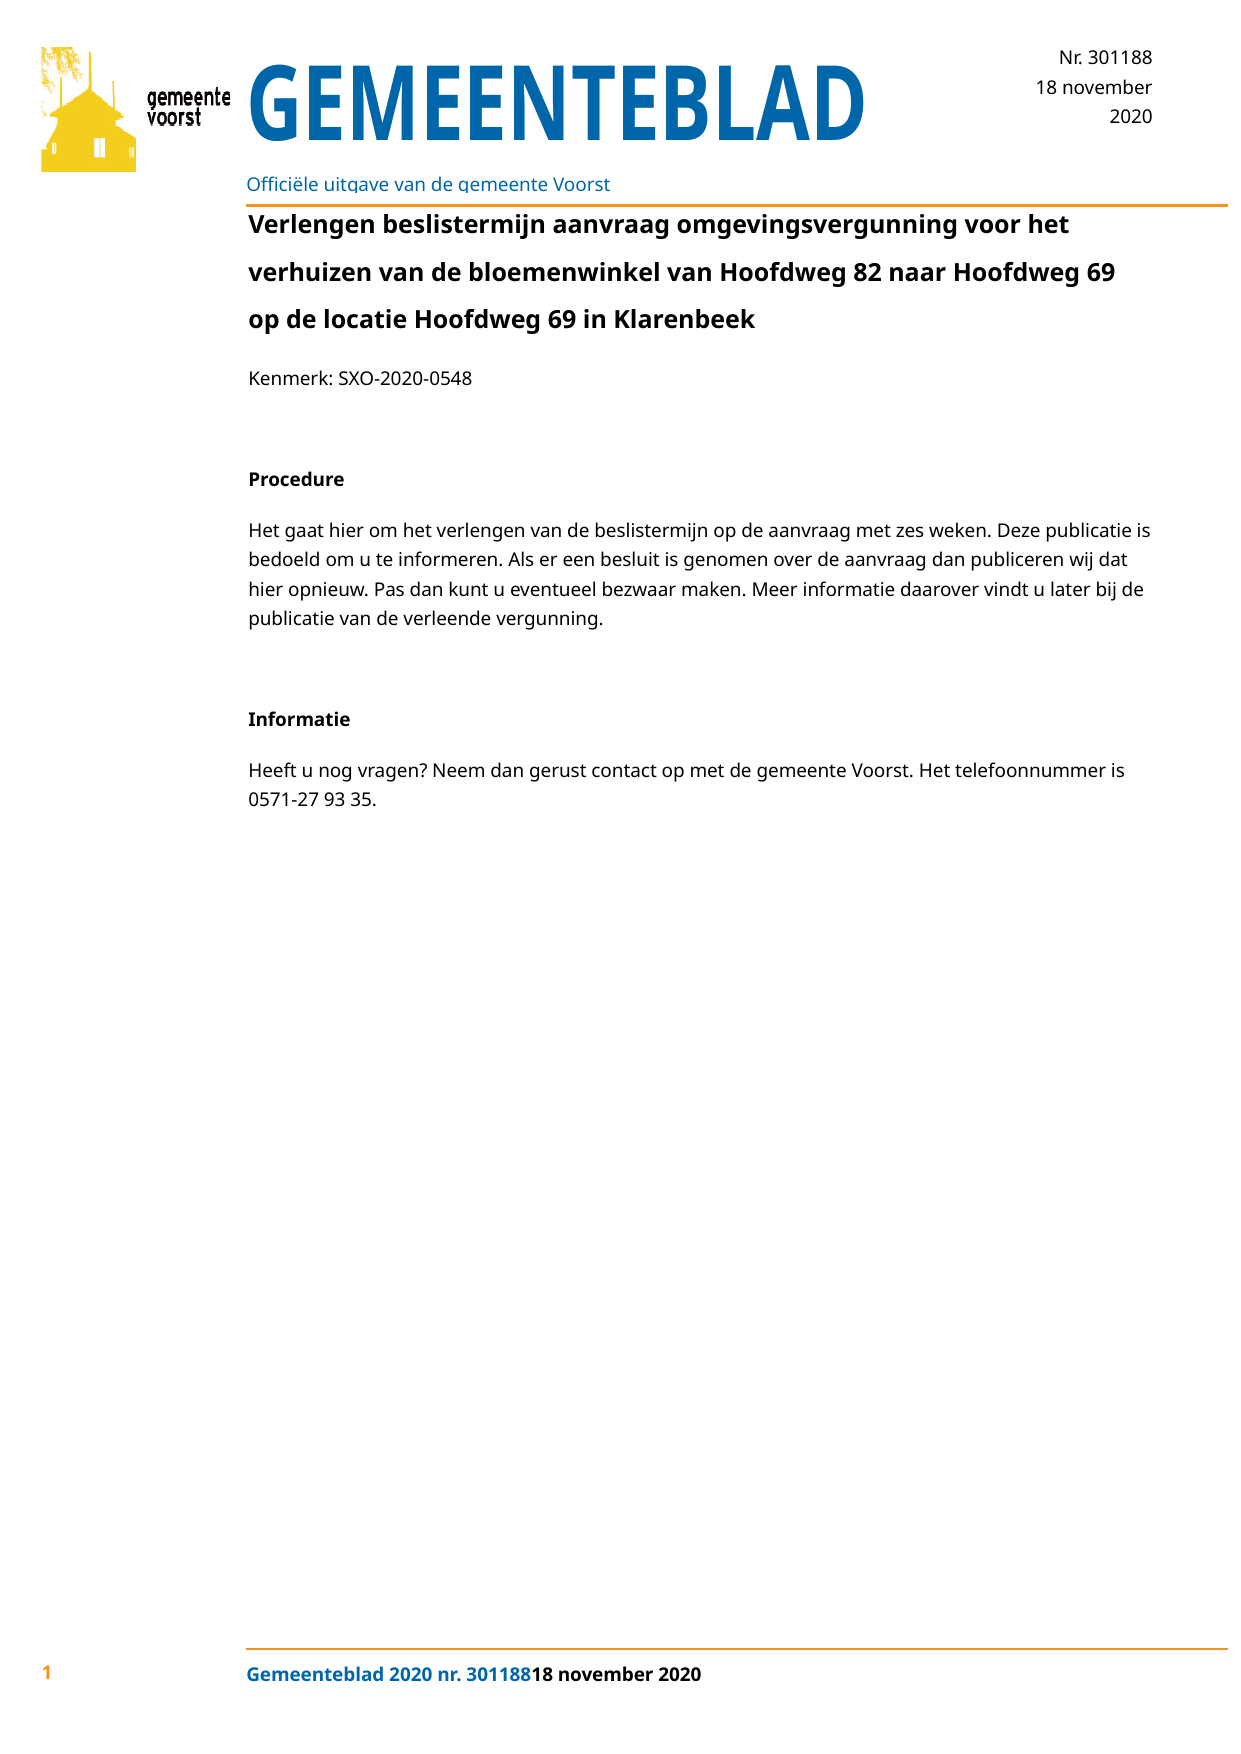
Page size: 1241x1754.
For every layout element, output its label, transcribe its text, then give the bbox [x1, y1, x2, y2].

text Procedure [248, 466, 1152, 492]
text Informatie [248, 706, 1152, 732]
text Verlengen beslistermijn aanvraag omgevingsvergunning voor het verhuizen van de bloemenwinkel van Hoofdweg 82 naar Hoofdweg 69 op de locatie Hoofdweg 69 in Klarenbeek [248, 207, 1152, 336]
picture [41, 47, 231, 172]
text Het gaat hier om het verlengen van de beslistermijn op de aanvraag met zes weken. Deze publicatie is bedoeld om u te informeren. Als er een besluit is genomen over de aanvraag dan publiceren wij dat hier opnieuw. Pas dan kunt u eventueel bezwaar maken. Meer informatie daarover vindt u later bij de publicatie van de verleende vergunning. [248, 517, 1152, 631]
text Heeft u nog vragen? Neem dan gerust contact op met de gemeente Voorst. Het telefoonnummer is 0571-27 93 35. [248, 757, 1152, 812]
text Kenmerk: SXO-2020-0548 [248, 366, 1152, 391]
